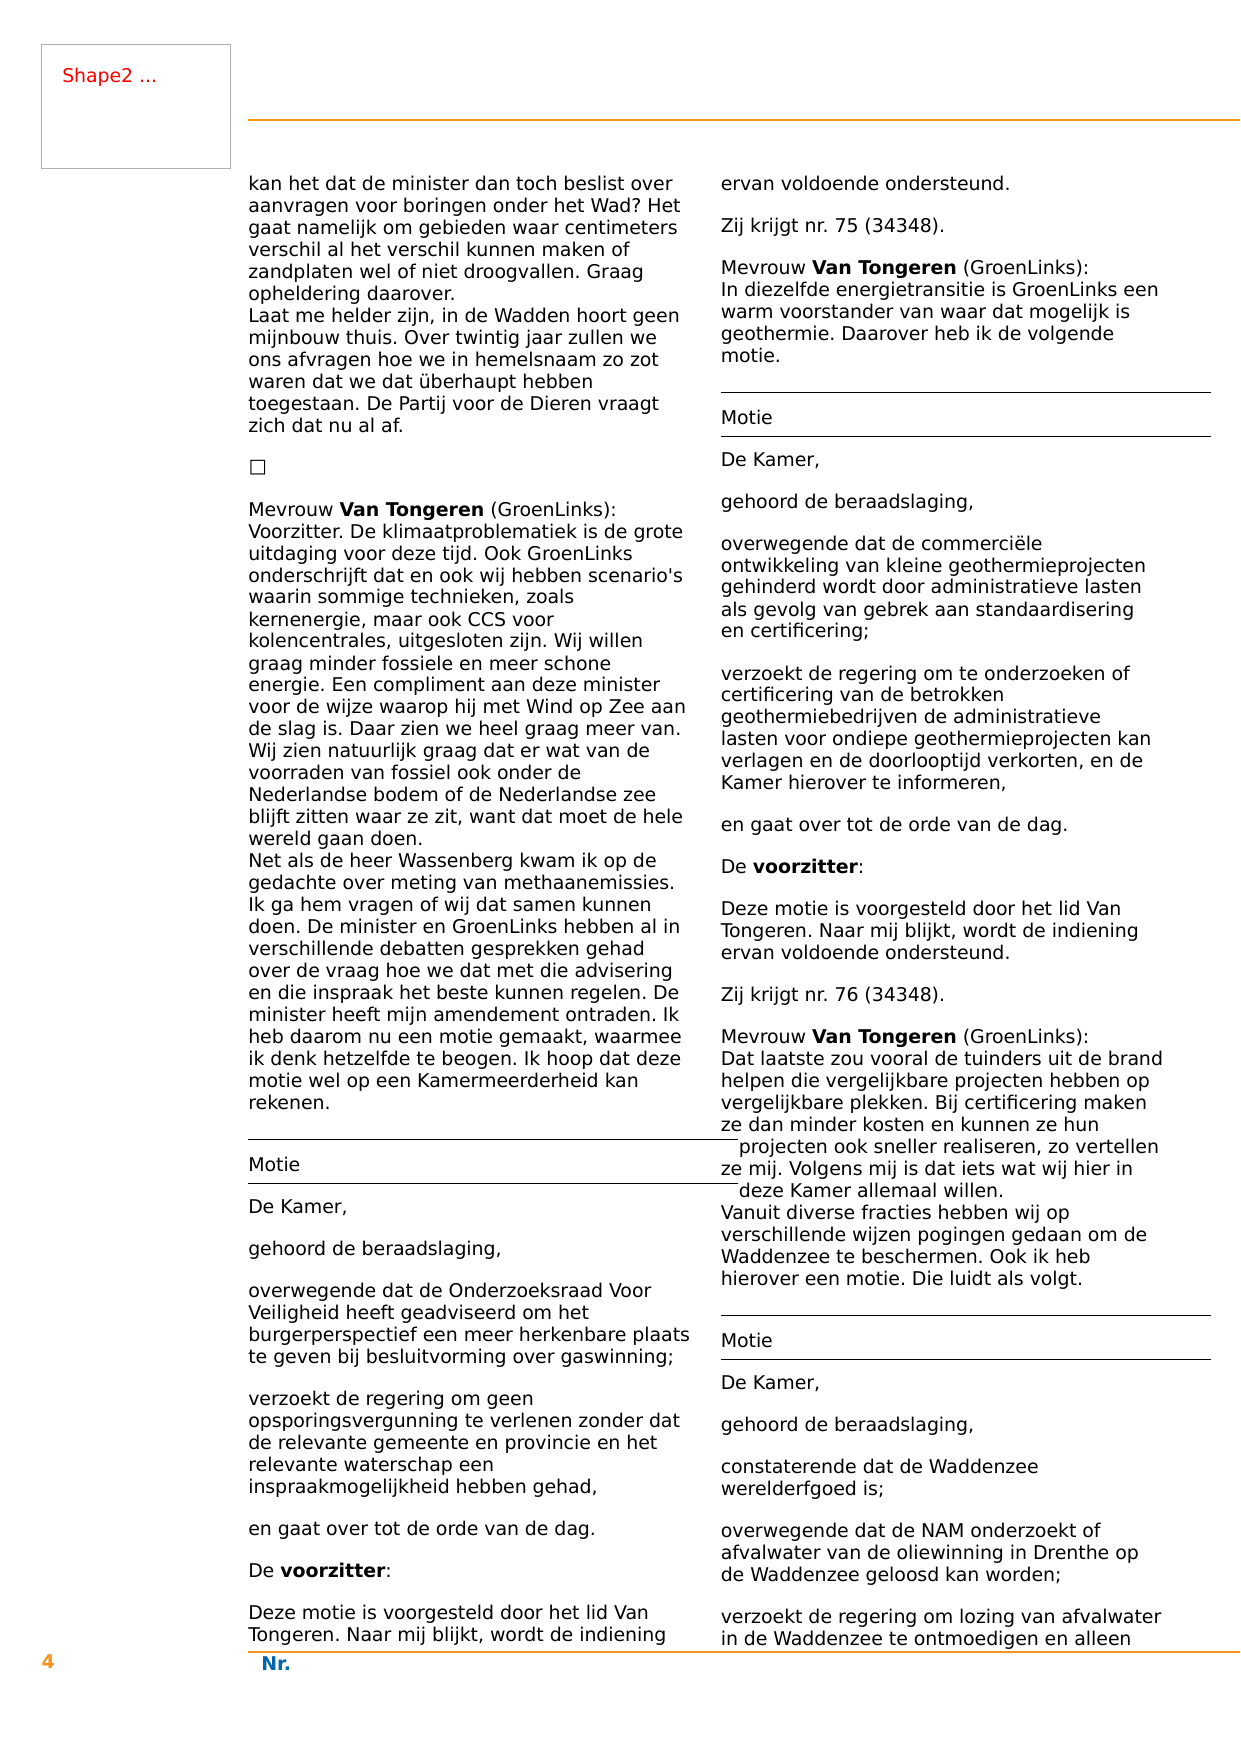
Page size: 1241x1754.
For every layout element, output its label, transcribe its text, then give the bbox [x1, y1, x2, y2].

text Motie [721, 407, 1163, 428]
text Motie [721, 1330, 1163, 1352]
text Mevrouw Van Tongeren (GroenLinks): [721, 257, 1163, 279]
text Deze motie is voorgesteld door het lid Van Tongeren. Naar mij blijkt, wordt de indiening ervan voldoende ondersteund. [721, 898, 1163, 964]
text Motie [248, 1154, 691, 1176]
text ⬜ [248, 457, 691, 478]
text In diezelfde energietransitie is GroenLinks een warm voorstander van waar dat mogelijk is geothermie. Daarover heb ik de volgende motie. [721, 279, 1163, 367]
text verzoekt de regering om geen opsporingsvergunning te verlenen zonder dat de relevante gemeente en provincie en het relevante waterschap een inspraakmogelijkheid hebben gehad, [248, 1388, 691, 1498]
text Zij krijgt nr. 75 (34348). [721, 215, 1163, 237]
text verzoekt de regering om lozing van afvalwater in de Waddenzee te ontmoedigen en alleen [721, 1606, 1163, 1649]
text overwegende dat de Onderzoeksraad Voor Veiligheid heeft geadviseerd om het burgerperspectief een meer herkenbare plaats te geven bij besluitvorming over gaswinning; [248, 1280, 691, 1368]
text gehoord de beraadslaging, [721, 491, 1163, 512]
text overwegende dat de commerciële ontwikkeling van kleine geothermieprojecten gehinderd wordt door administratieve lasten als gevolg van gebrek aan standaardisering en certificering; [721, 532, 1163, 642]
text kan het dat de minister dan toch beslist over aanvragen voor boringen onder het Wad? Het gaat namelijk om gebieden waar centimeters verschil al het verschil kunnen maken of zandplaten wel of niet droogvallen. Graag opheldering daarover. [248, 173, 691, 305]
text De Kamer, [248, 1196, 691, 1218]
text verzoekt de regering om te onderzoeken of certificering van de betrokken geothermiebedrijven de administratieve lasten voor ondiepe geothermieprojecten kan verlagen en de doorlooptijd verkorten, en de Kamer hierover te informeren, [721, 662, 1163, 794]
text De Kamer, [721, 448, 1163, 471]
text gehoord de beraadslaging, [248, 1238, 691, 1260]
text Deze motie is voorgesteld door het lid Van Tongeren. Naar mij blijkt, wordt de indiening [248, 1602, 691, 1646]
text Net als de heer Wassenberg kwam ik op de gedachte over meting van methaanemissies. Ik ga hem vragen of wij dat samen kunnen doen. De minister en GroenLinks hebben al in verschillende debatten gesprekken gehad over de vraag hoe we dat met die advisering en die inspraak het beste kunnen regelen. De minister heeft mijn amendement ontraden. Ik heb daarom nu een motie gemaakt, waarmee ik denk hetzelfde te beogen. Ik hoop dat deze motie wel op een Kamermeerderheid kan rekenen. [248, 850, 691, 1114]
text constaterende dat de Waddenzee werelderfgoed is; [721, 1456, 1163, 1500]
text gehoord de beraadslaging, [721, 1414, 1163, 1436]
text Mevrouw Van Tongeren (GroenLinks): [248, 498, 691, 521]
text Laat me helder zijn, in de Wadden hoort geen mijnbouw thuis. Over twintig jaar zullen we ons afvragen hoe we in hemelsnaam zo zot waren dat we dat überhaupt hebben toegestaan. De Partij voor de Dieren vraagt zich dat nu al af. [248, 305, 691, 437]
text Mevrouw Van Tongeren (GroenLinks): [721, 1026, 1163, 1048]
text Dat laatste zou vooral de tuinders uit de brand helpen die vergelijkbare projecten hebben op vergelijkbare plekken. Bij certificering maken ze dan minder kosten en kunnen ze hun projecten ook sneller realiseren, zo vertellen ze mij. Volgens mij is dat iets wat wij hier in deze Kamer allemaal willen. [721, 1048, 1163, 1202]
text Zij krijgt nr. 76 (34348). [721, 984, 1163, 1006]
text ervan voldoende ondersteund. [721, 173, 1163, 195]
text overwegende dat de NAM onderzoekt of afvalwater van de oliewinning in Drenthe op de Waddenzee geloosd kan worden; [721, 1520, 1163, 1586]
text De voorzitter: [721, 856, 1163, 878]
text en gaat over tot de orde van de dag. [721, 814, 1163, 836]
text De Kamer, [721, 1372, 1163, 1394]
text en gaat over tot de orde van de dag. [248, 1518, 691, 1539]
text Vanuit diverse fracties hebben wij op verschillende wijzen pogingen gedaan om de Waddenzee te beschermen. Ook ik heb hierover een motie. Die luidt als volgt. [721, 1202, 1163, 1290]
text Voorzitter. De klimaatproblematiek is de grote uitdaging voor deze tijd. Ook GroenLinks onderschrijft dat en ook wij hebben scenario's waarin sommige technieken, zoals kernenergie, maar ook CCS voor kolencentrales, uitgesloten zijn. Wij willen graag minder fossiele en meer schone energie. Een compliment aan deze minister voor de wijze waarop hij met Wind op Zee aan de slag is. Daar zien we heel graag meer van. Wij zien natuurlijk graag dat er wat van de voorraden van fossiel ook onder de Nederlandse bodem of de Nederlandse zee blijft zitten waar ze zit, want dat moet de hele wereld gaan doen. [248, 521, 691, 850]
text De voorzitter: [248, 1559, 691, 1582]
